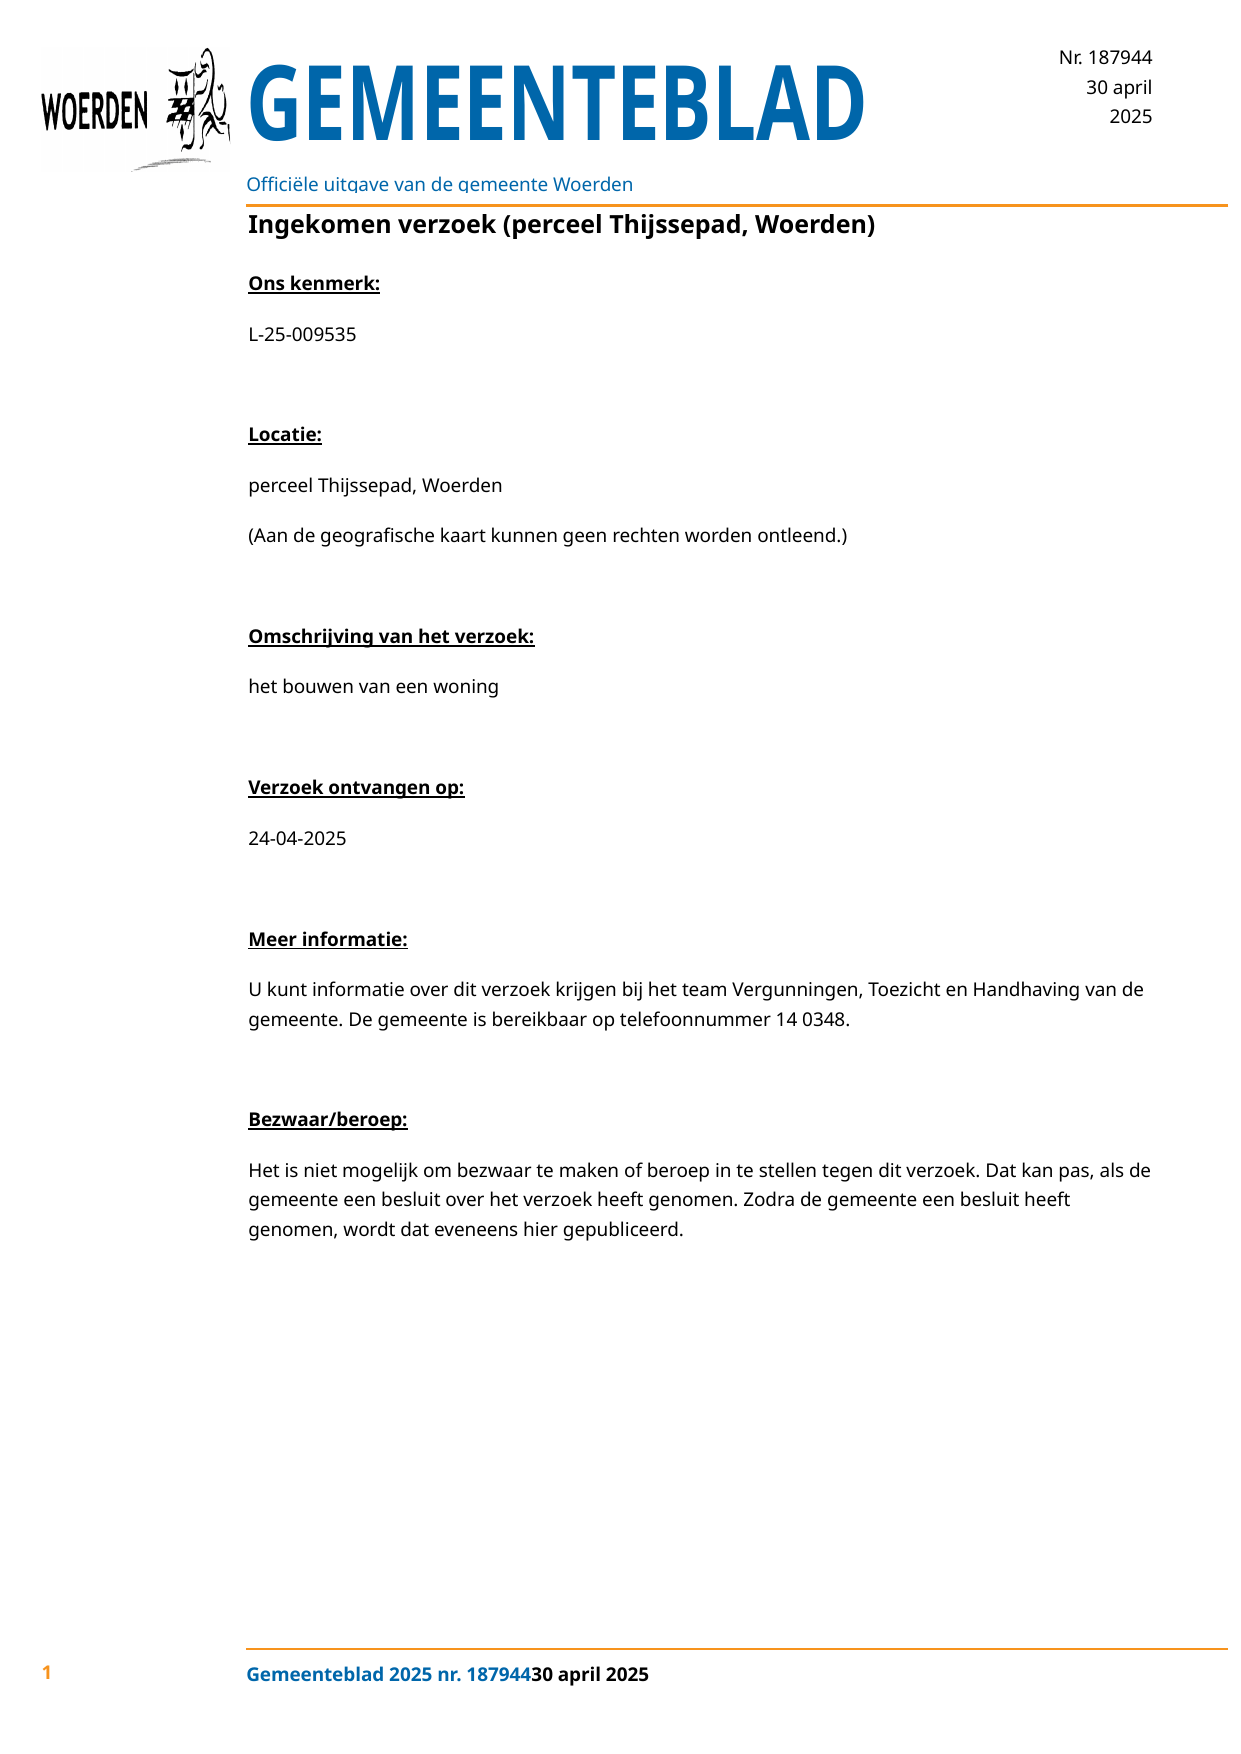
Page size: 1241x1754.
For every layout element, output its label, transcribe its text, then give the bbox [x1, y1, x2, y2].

text 24-04-2025 [248, 825, 1152, 851]
text het bouwen van een woning [248, 674, 1152, 699]
text (Aan de geografische kaart kunnen geen rechten worden ontleend.) [248, 522, 1152, 548]
text Bezwaar/beroep: [248, 1107, 1152, 1132]
text perceel Thijssepad, Woerden [248, 472, 1152, 498]
text U kunt informatie over dit verzoek krijgen bij het team Vergunningen, Toezicht en Handhaving van de gemeente. De gemeente is bereikbaar op telefoonnummer 14 0348. [248, 976, 1152, 1031]
text Meer informatie: [248, 926, 1152, 951]
text Het is niet mogelijk om bezwaar te maken of beroep in te stellen tegen dit verzoek. Dat kan pas, als de gemeente een besluit over het verzoek heeft genomen. Zodra de gemeente een besluit heeft genomen, wordt dat eveneens hier gepubliceerd. [248, 1157, 1152, 1242]
picture [41, 47, 231, 172]
text L-25-009535 [248, 321, 1152, 346]
text Ingekomen verzoek (perceel Thijssepad, Woerden) [248, 207, 1152, 241]
text Omschrijving van het verzoek: [248, 623, 1152, 649]
text Verzoek ontvangen op: [248, 774, 1152, 800]
text Locatie: [248, 422, 1152, 447]
text Ons kenmerk: [248, 270, 1152, 296]
